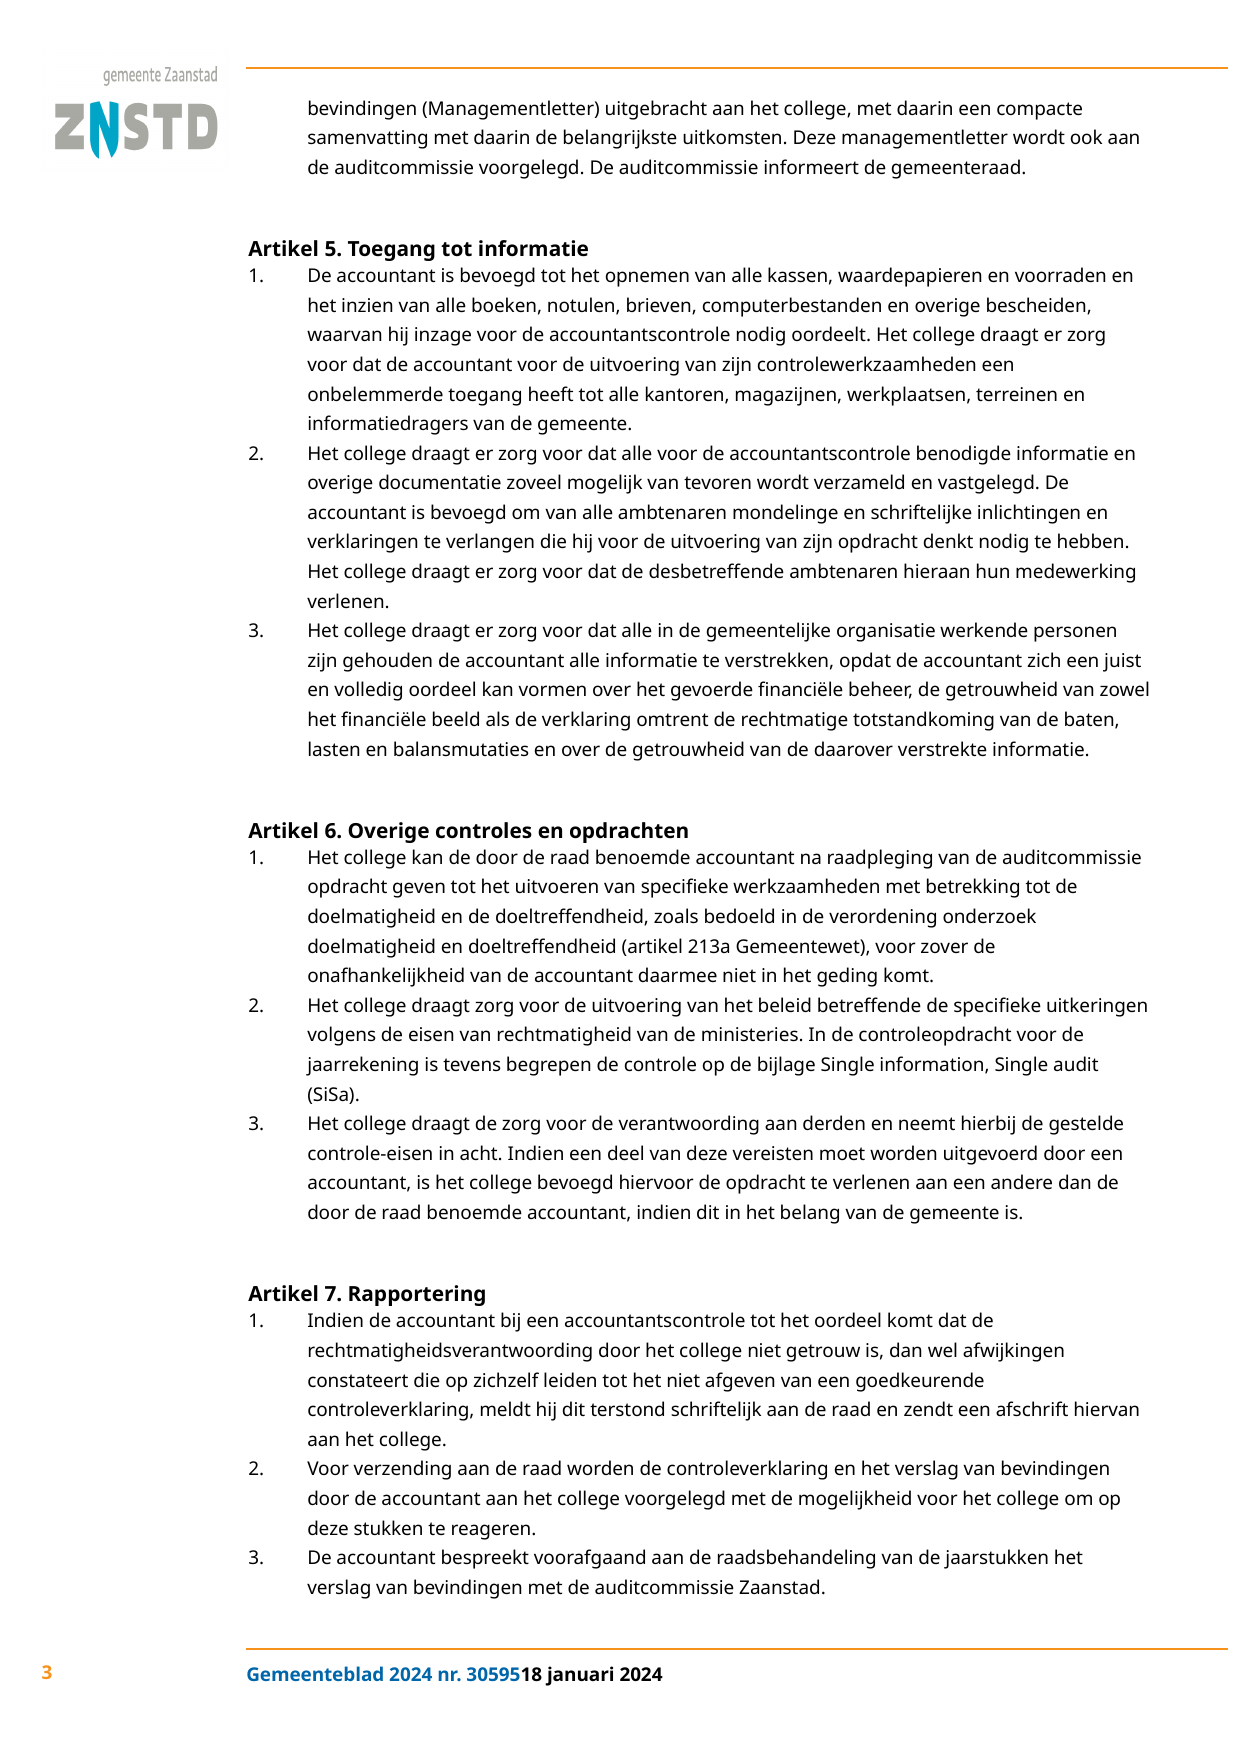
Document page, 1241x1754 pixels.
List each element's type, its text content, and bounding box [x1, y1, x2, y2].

text Artikel 7. Rapportering [248, 1279, 1152, 1308]
list Het college draagt er zorg voor dat alle in de gemeentelijke organisatie werkende personen zijn gehouden de accountant alle informatie te verstrekken, opdat de accountant zich een juist en volledig oordeel kan vormen over het gevoerde financiële beheer, de getrouwheid van zowel het financiële beeld als de verklaring omtrent de rechtmatige totstandkoming van de baten, lasten en balansmutaties en over de getrouwheid van de daarover verstrekte informatie. [248, 617, 1152, 761]
list De accountant bespreekt voorafgaand aan de raadsbehandeling van de jaarstukken het verslag van bevindingen met de auditcommissie Zaanstad. [248, 1544, 1152, 1599]
list Het college draagt er zorg voor dat alle voor de accountantscontrole benodigde informatie en overige documentatie zoveel mogelijk van tevoren wordt verzameld en vastgelegd. De accountant is bevoegd om van alle ambtenaren mondelinge en schriftelijke inlichtingen en verklaringen te verlangen die hij voor de uitvoering van zijn opdracht denkt nodig te hebben. Het college draagt er zorg voor dat de desbetreffende ambtenaren hieraan hun medewerking verlenen. [248, 440, 1152, 613]
list Het college draagt de zorg voor de verantwoording aan derden en neemt hierbij de gestelde controle-eisen in acht. Indien een deel van deze vereisten moet worden uitgevoerd door een accountant, is het college bevoegd hiervoor de opdracht te verlenen aan een andere dan de door de raad benoemde accountant, indien dit in het belang van de gemeente is. [248, 1110, 1152, 1225]
text Artikel 6. Overige controles en opdrachten [248, 816, 1152, 844]
text Artikel 5. Toegang tot informatie [248, 234, 1152, 262]
list bevindingen (Managementletter) uitgebracht aan het college, met daarin een compacte samenvatting met daarin de belangrijkste uitkomsten. Deze managementletter wordt ook aan de auditcommissie voorgelegd. De auditcommissie informeert de gemeenteraad. [248, 95, 1152, 180]
list Indien de accountant bij een accountantscontrole tot het oordeel komt dat de rechtmatigheidsverantwoording door het college niet getrouw is, dan wel afwijkingen constateert die op zichzelf leiden tot het niet afgeven van een goedkeurende controleverklaring, meldt hij dit terstond schriftelijk aan de raad en zendt een afschrift hiervan aan het college. [248, 1308, 1152, 1452]
picture [41, 47, 231, 172]
list Voor verzending aan de raad worden de controleverklaring en het verslag van bevindingen door de accountant aan het college voorgelegd met de mogelijkheid voor het college om op deze stukken te reageren. [248, 1456, 1152, 1540]
list Het college draagt zorg voor de uitvoering van het beleid betreffende de specifieke uitkeringen volgens de eisen van rechtmatigheid van de ministeries. In de controleopdracht voor de jaarrekening is tevens begrepen de controle op de bijlage Single information, Single audit (SiSa). [248, 992, 1152, 1107]
list Het college kan de door de raad benoemde accountant na raadpleging van de auditcommissie opdracht geven tot het uitvoeren van specifieke werkzaamheden met betrekking tot de doelmatigheid en de doeltreffendheid, zoals bedoeld in de verordening onderzoek doelmatigheid en doeltreffendheid (artikel 213a Gemeentewet), voor zover de onafhankelijkheid van de accountant daarmee niet in het geding komt. [248, 844, 1152, 988]
list De accountant is bevoegd tot het opnemen van alle kassen, waardepapieren en voorraden en het inzien van alle boeken, notulen, brieven, computerbestanden en overige bescheiden, waarvan hij inzage voor de accountantscontrole nodig oordeelt. Het college draagt er zorg voor dat de accountant voor de uitvoering van zijn controlewerkzaamheden een onbelemmerde toegang heeft tot alle kantoren, magazijnen, werkplaatsen, terreinen en informatiedragers van de gemeente. [248, 262, 1152, 436]
